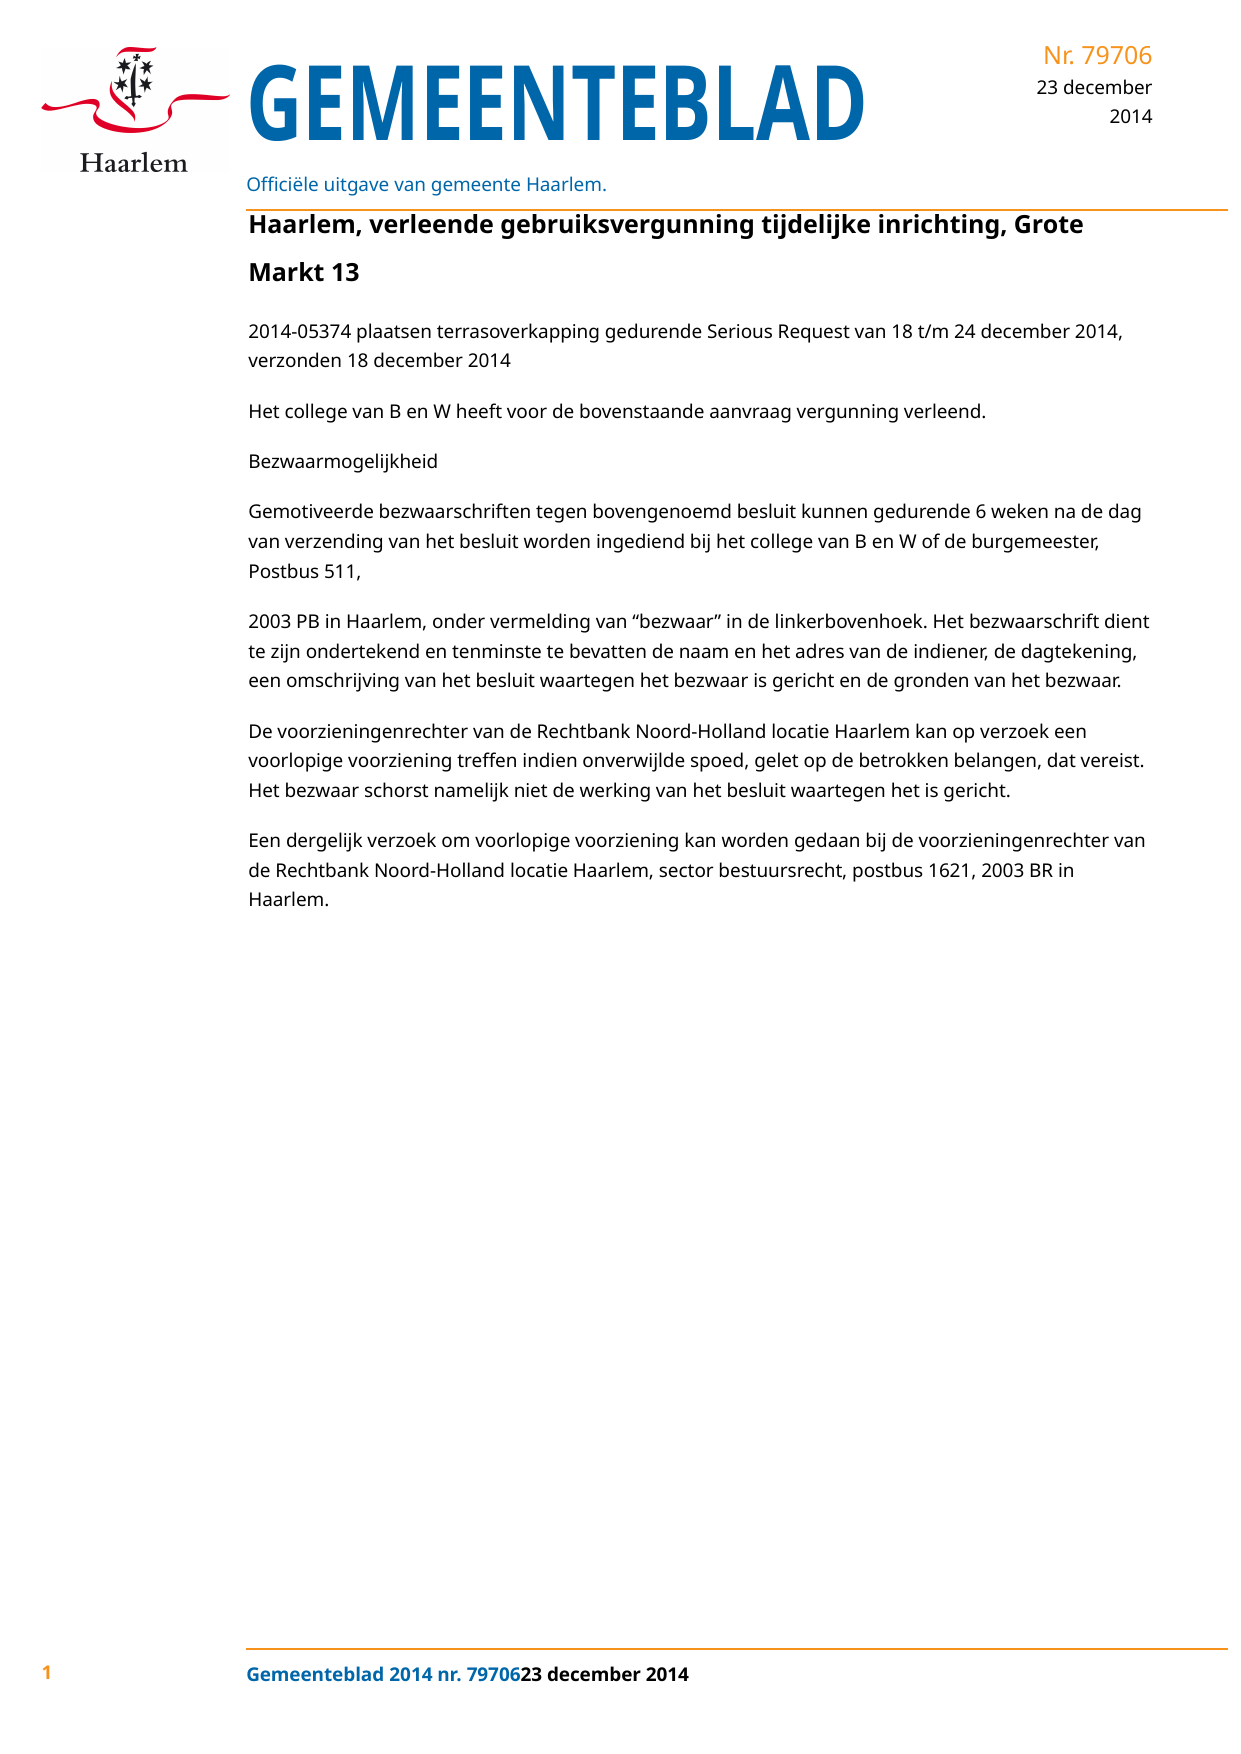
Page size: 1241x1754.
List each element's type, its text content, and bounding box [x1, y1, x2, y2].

text Een dergelijk verzoek om voorlopige voorziening kan worden gedaan bij de voorzieningenrechter van de Rechtbank Noord-Holland locatie Haarlem, sector bestuursrecht, postbus 1621, 2003 BR in Haarlem. [248, 827, 1152, 912]
text Het college van B en W heeft voor de bovenstaande aanvraag vergunning verleend. [248, 398, 1152, 424]
text De voorzieningenrechter van de Rechtbank Noord-Holland locatie Haarlem kan op verzoek een voorlopige voorziening treffen indien onverwijlde spoed, gelet op de betrokken belangen, dat vereist. Het bezwaar schorst namelijk niet de werking van het besluit waartegen het is gericht. [248, 718, 1152, 803]
picture [41, 47, 231, 172]
text Haarlem, verleende gebruiksvergunning tijdelijke inrichting, Grote Markt 13 [248, 211, 1152, 288]
text 2003 PB in Haarlem, onder vermelding van “bezwaar” in de linkerbovenhoek. Het bezwaarschrift dient te zijn ondertekend en tenminste te bevatten de naam en het adres van de indiener, de dagtekening, een omschrijving van het besluit waartegen het bezwaar is gericht en de gronden van het bezwaar. [248, 608, 1152, 693]
text Gemotiveerde bezwaarschriften tegen bovengenoemd besluit kunnen gedurende 6 weken na de dag van verzending van het besluit worden ingediend bij het college van B en W of de burgemeester, Postbus 511, [248, 499, 1152, 584]
text 2014-05374 plaatsen terrasoverkapping gedurende Serious Request van 18 t/m 24 december 2014, verzonden 18 december 2014 [248, 318, 1152, 373]
text Bezwaarmogelijkheid [248, 448, 1152, 474]
